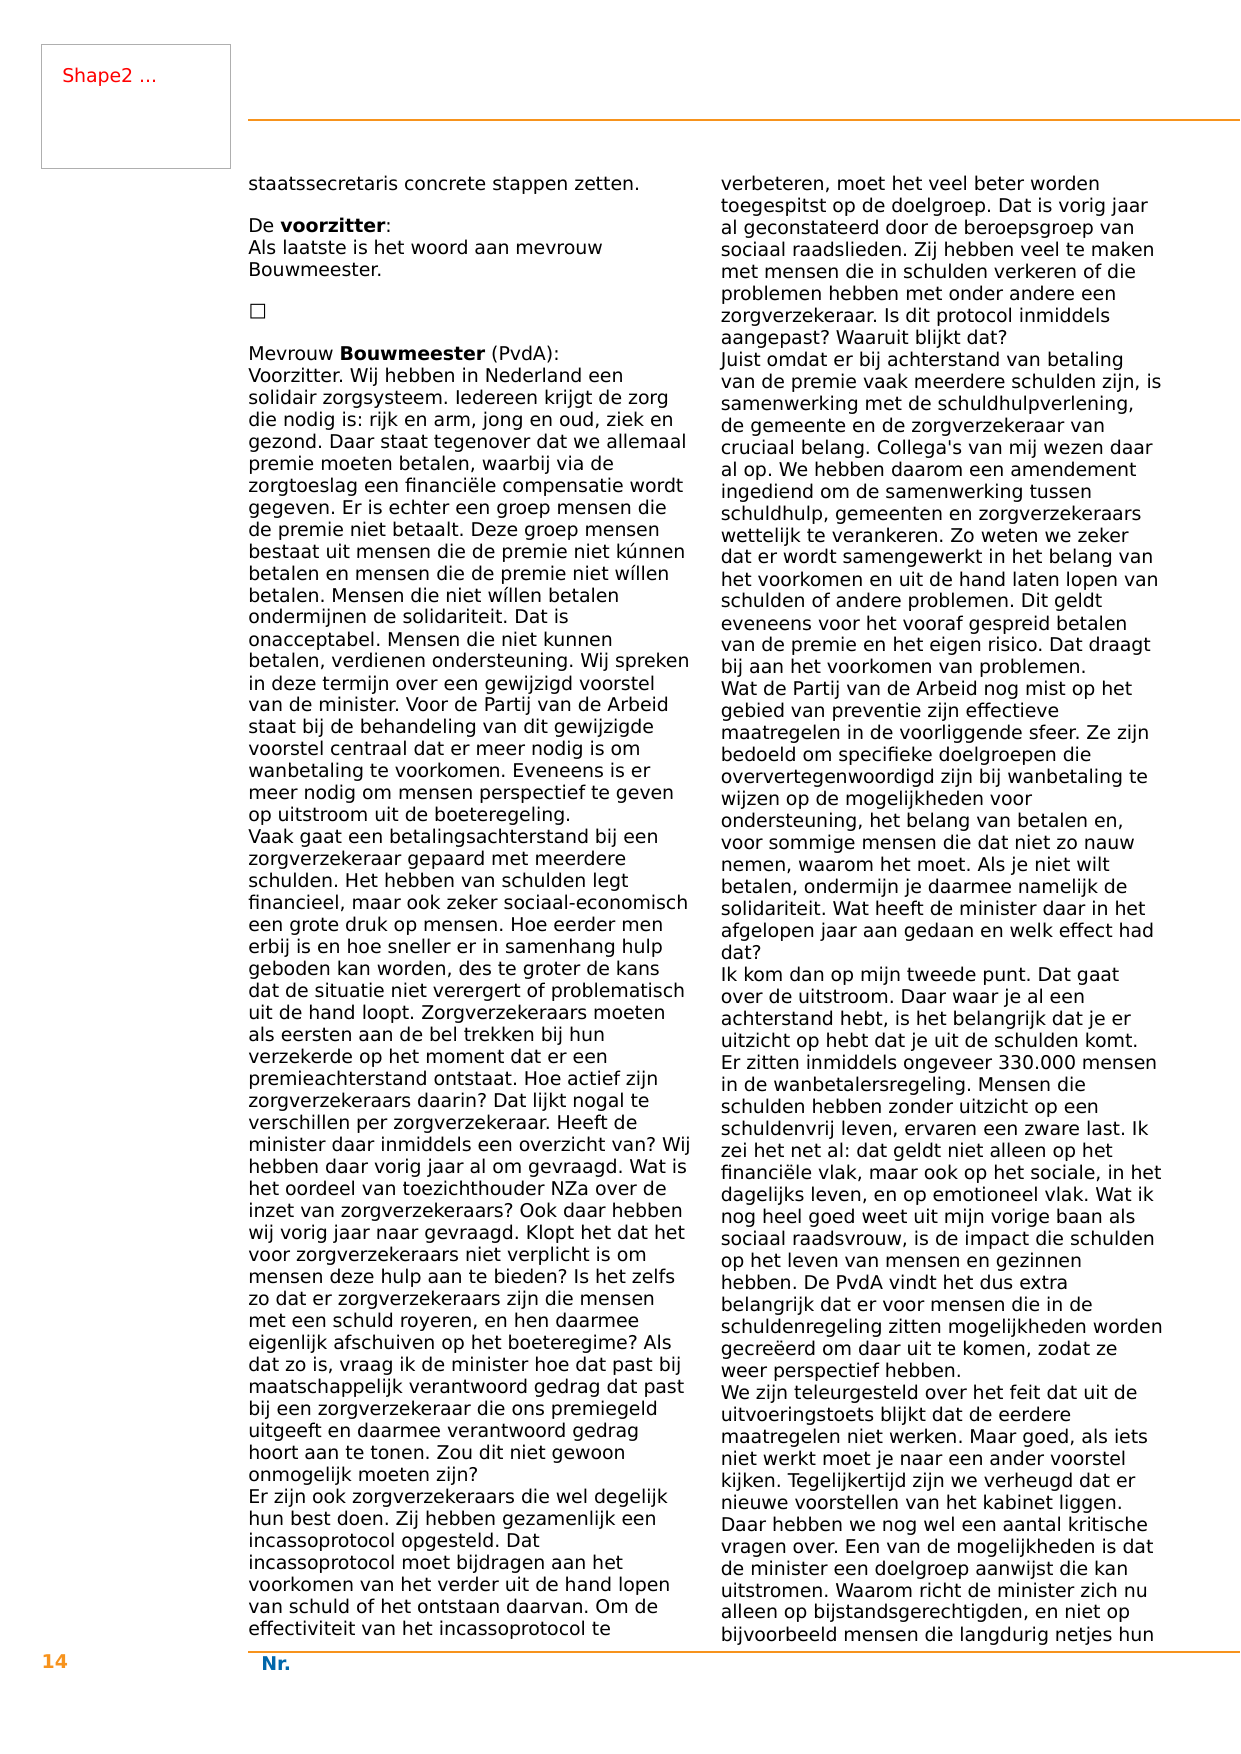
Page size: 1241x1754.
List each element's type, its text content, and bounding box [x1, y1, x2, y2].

text Ik kom dan op mijn tweede punt. Dat gaat over de uitstroom. Daar waar je al een achterstand hebt, is het belangrijk dat je er uitzicht op hebt dat je uit de schulden komt. Er zitten inmiddels ongeveer 330.000 mensen in de wanbetalersregeling. Mensen die schulden hebben zonder uitzicht op een schuldenvrij leven, ervaren een zware last. Ik zei het net al: dat geldt niet alleen op het financiële vlak, maar ook op het sociale, in het dagelijks leven, en op emotioneel vlak. Wat ik nog heel goed weet uit mijn vorige baan als sociaal raadsvrouw, is de impact die schulden op het leven van mensen en gezinnen hebben. De PvdA vindt het dus extra belangrijk dat er voor mensen die in de schuldenregeling zitten mogelijkheden worden gecreëerd om daar uit te komen, zodat ze weer perspectief hebben. [721, 964, 1163, 1382]
text Er zijn ook zorgverzekeraars die wel degelijk hun best doen. Zij hebben gezamenlijk een incassoprotocol opgesteld. Dat incassoprotocol moet bijdragen aan het voorkomen van het verder uit de hand lopen van schuld of het ontstaan daarvan. Om de effectiviteit van het incassoprotocol te [248, 1486, 691, 1639]
text Vaak gaat een betalingsachterstand bij een zorgverzekeraar gepaard met meerdere schulden. Het hebben van schulden legt financieel, maar ook zeker sociaal-economisch een grote druk op mensen. Hoe eerder men erbij is en hoe sneller er in samenhang hulp geboden kan worden, des te groter de kans dat de situatie niet verergert of problematisch uit de hand loopt. Zorgverzekeraars moeten als eersten aan de bel trekken bij hun verzekerde op het moment dat er een premieachterstand ontstaat. Hoe actief zijn zorgverzekeraars daarin? Dat lijkt nogal te verschillen per zorgverzekeraar. Heeft de minister daar inmiddels een overzicht van? Wij hebben daar vorig jaar al om gevraagd. Wat is het oordeel van toezichthouder NZa over de inzet van zorgverzekeraars? Ook daar hebben wij vorig jaar naar gevraagd. Klopt het dat het voor zorgverzekeraars niet verplicht is om mensen deze hulp aan te bieden? Is het zelfs zo dat er zorgverzekeraars zijn die mensen met een schuld royeren, en hen daarmee eigenlijk afschuiven op het boeteregime? Als dat zo is, vraag ik de minister hoe dat past bij maatschappelijk verantwoord gedrag dat past bij een zorgverzekeraar die ons premiegeld uitgeeft en daarmee verantwoord gedrag hoort aan te tonen. Zou dit niet gewoon onmogelijk moeten zijn? [248, 826, 691, 1486]
text verbeteren, moet het veel beter worden toegespitst op de doelgroep. Dat is vorig jaar al geconstateerd door de beroepsgroep van sociaal raadslieden. Zij hebben veel te maken met mensen die in schulden verkeren of die problemen hebben met onder andere een zorgverzekeraar. Is dit protocol inmiddels aangepast? Waaruit blijkt dat? [721, 173, 1163, 349]
text ⬜ [248, 301, 691, 323]
text Wat de Partij van de Arbeid nog mist op het gebied van preventie zijn effectieve maatregelen in de voorliggende sfeer. Ze zijn bedoeld om specifieke doelgroepen die oververtegenwoordigd zijn bij wanbetaling te wijzen op de mogelijkheden voor ondersteuning, het belang van betalen en, voor sommige mensen die dat niet zo nauw nemen, waarom het moet. Als je niet wilt betalen, ondermijn je daarmee namelijk de solidariteit. Wat heeft de minister daar in het afgelopen jaar aan gedaan en welk effect had dat? [721, 678, 1163, 964]
text Juist omdat er bij achterstand van betaling van de premie vaak meerdere schulden zijn, is samenwerking met de schuldhulpverlening, de gemeente en de zorgverzekeraar van cruciaal belang. Collega's van mij wezen daar al op. We hebben daarom een amendement ingediend om de samenwerking tussen schuldhulp, gemeenten en zorgverzekeraars wettelijk te verankeren. Zo weten we zeker dat er wordt samengewerkt in het belang van het voorkomen en uit de hand laten lopen van schulden of andere problemen. Dit geldt eveneens voor het vooraf gespreid betalen van de premie en het eigen risico. Dat draagt bij aan het voorkomen van problemen. [721, 349, 1163, 678]
text De voorzitter: [248, 215, 691, 237]
text Mevrouw Bouwmeester (PvdA): [248, 343, 691, 365]
text Voorzitter. Wij hebben in Nederland een solidair zorgsysteem. Iedereen krijgt de zorg die nodig is: rijk en arm, jong en oud, ziek en gezond. Daar staat tegenover dat we allemaal premie moeten betalen, waarbij via de zorgtoeslag een financiële compensatie wordt gegeven. Er is echter een groep mensen die de premie niet betaalt. Deze groep mensen bestaat uit mensen die de premie niet kúnnen betalen en mensen die de premie niet wíllen betalen. Mensen die niet wíllen betalen ondermijnen de solidariteit. Dat is onacceptabel. Mensen die niet kunnen betalen, verdienen ondersteuning. Wij spreken in deze termijn over een gewijzigd voorstel van de minister. Voor de Partij van de Arbeid staat bij de behandeling van dit gewijzigde voorstel centraal dat er meer nodig is om wanbetaling te voorkomen. Eveneens is er meer nodig om mensen perspectief te geven op uitstroom uit de boeteregeling. [248, 365, 691, 826]
text Als laatste is het woord aan mevrouw Bouwmeester. [248, 237, 691, 281]
text We zijn teleurgesteld over het feit dat uit de uitvoeringstoets blijkt dat de eerdere maatregelen niet werken. Maar goed, als iets niet werkt moet je naar een ander voorstel kijken. Tegelijkertijd zijn we verheugd dat er nieuwe voorstellen van het kabinet liggen. Daar hebben we nog wel een aantal kritische vragen over. Een van de mogelijkheden is dat de minister een doelgroep aanwijst die kan uitstromen. Waarom richt de minister zich nu alleen op bijstandsgerechtigden, en niet op bijvoorbeeld mensen die langdurig netjes hun [721, 1382, 1163, 1645]
text staatssecretaris concrete stappen zetten. [248, 173, 691, 195]
